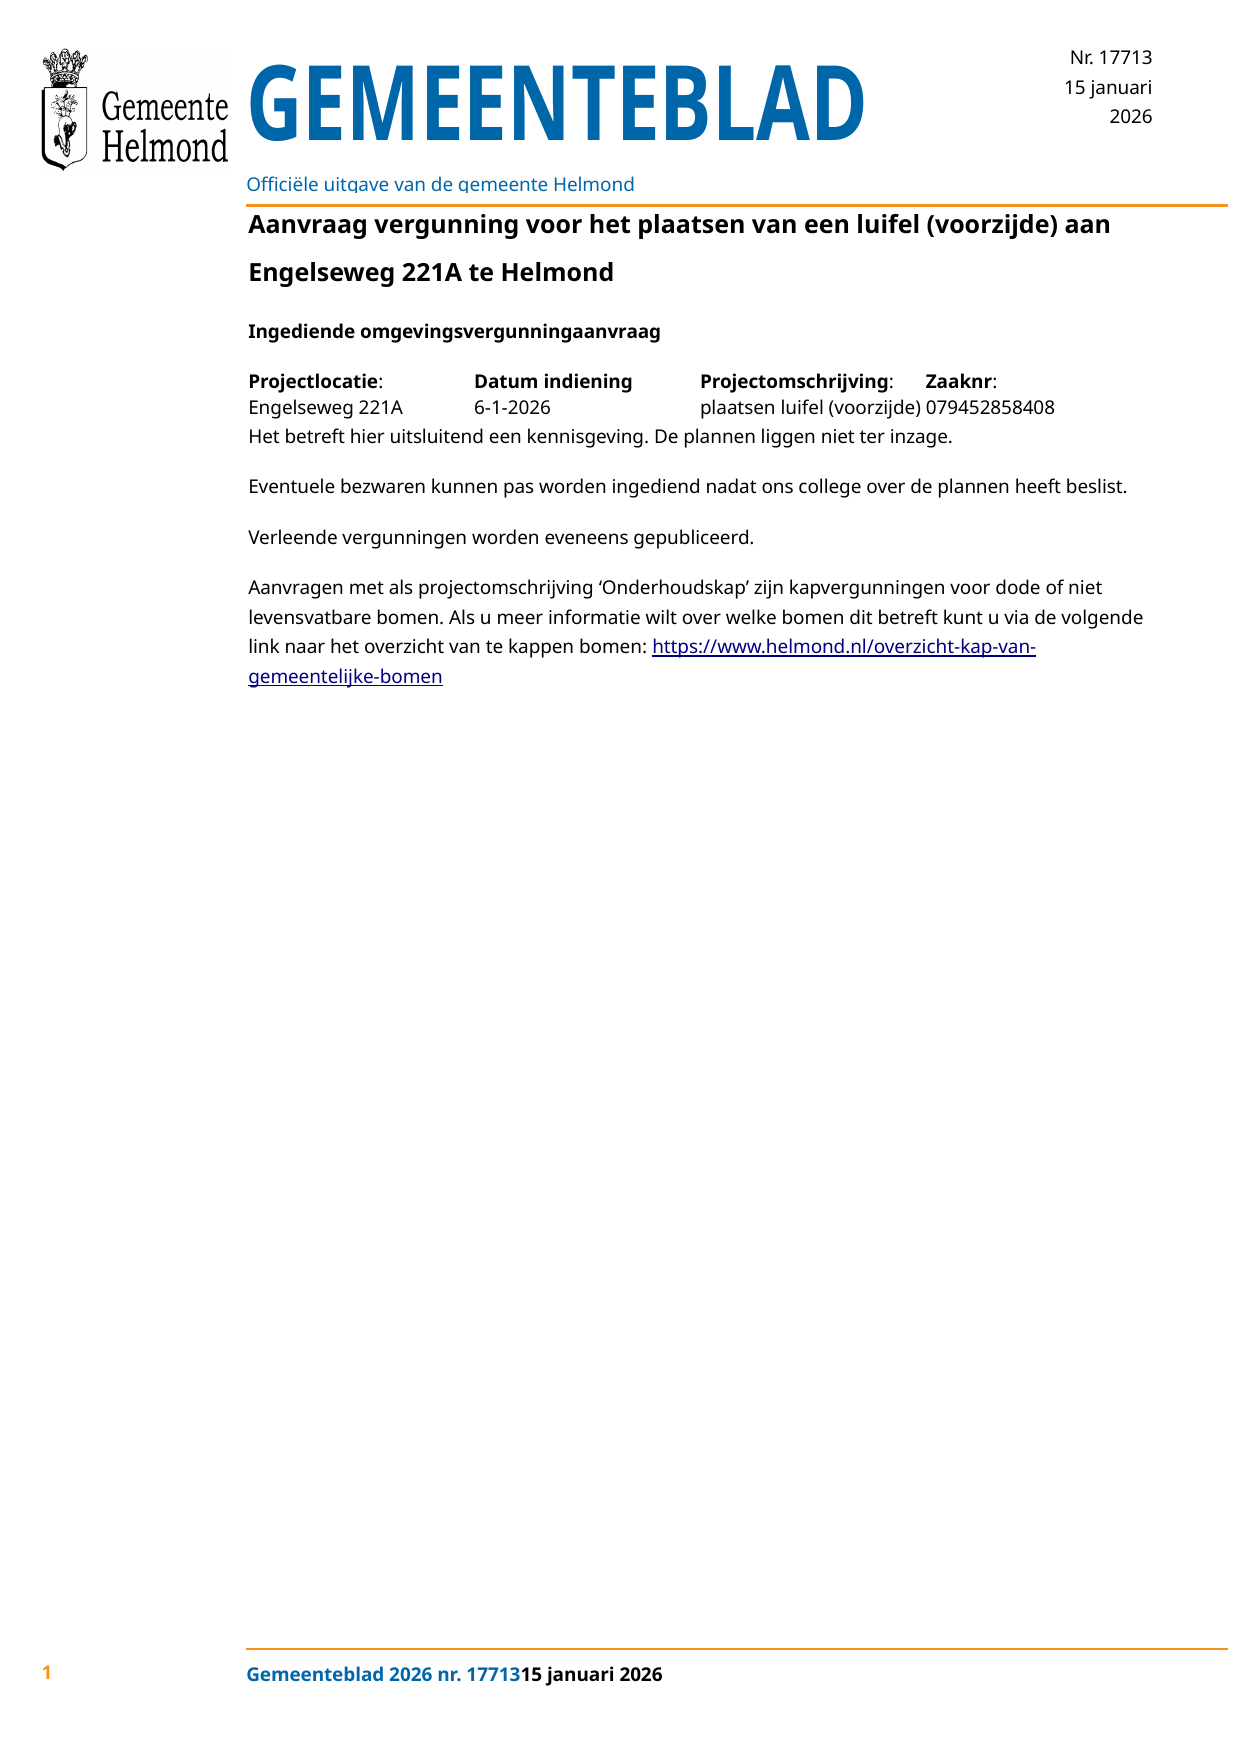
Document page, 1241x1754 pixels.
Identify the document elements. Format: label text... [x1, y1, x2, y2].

table_cell Engelseweg 221A [248, 394, 474, 420]
text Ingediende omgevingsvergunningaanvraag [248, 318, 1152, 344]
table_cell 6-1-2026 [474, 394, 700, 420]
text Verleende vergunningen worden eveneens gepubliceerd. [248, 524, 1152, 550]
text Aanvraag vergunning voor het plaatsen van een luifel (voorzijde) aan Engelseweg 221A te Helmond [248, 207, 1152, 288]
table_header Datum indiening [474, 369, 700, 394]
table_cell 079452858408 [926, 394, 1152, 420]
table_header Projectomschrijving: [700, 369, 926, 394]
table_header Projectlocatie: [248, 369, 474, 394]
text Eventuele bezwaren kunnen pas worden ingediend nadat ons college over de plannen heeft beslist. [248, 473, 1152, 499]
text Aanvragen met als projectomschrijving ‘Onderhoudskap’ zijn kapvergunningen voor dode of niet levensvatbare bomen. Als u meer informatie wilt over welke bomen dit betreft kunt u via de volgende link naar het overzicht van te kappen bomen: https://www.helmond.nl/overzicht-kap-van-gemeentelijke-bomen [248, 574, 1152, 689]
table_cell plaatsen luifel (voorzijde) [700, 394, 926, 420]
text Het betreft hier uitsluitend een kennisgeving. De plannen liggen niet ter inzage. [248, 423, 1152, 449]
picture [41, 47, 231, 172]
table_header Zaaknr: [926, 369, 1152, 394]
